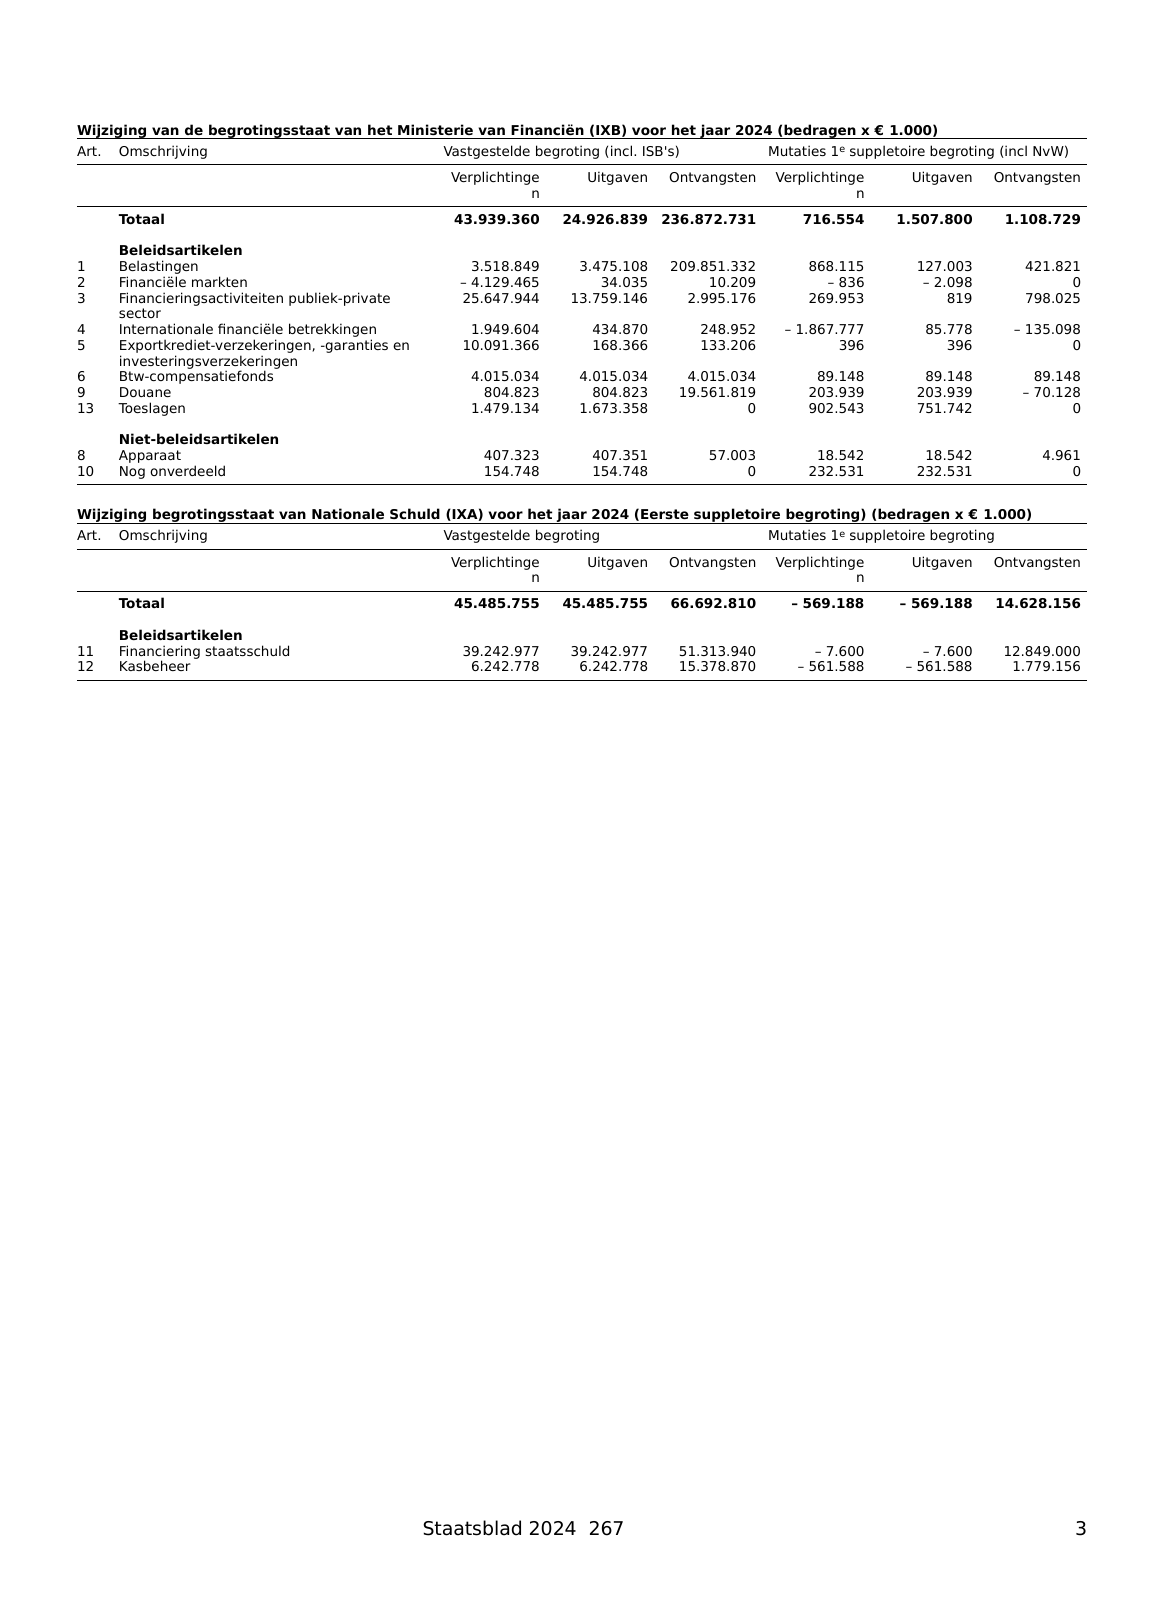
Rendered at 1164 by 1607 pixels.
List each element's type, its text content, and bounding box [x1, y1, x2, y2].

table_cell 1.779.156 [978, 659, 1087, 679]
table_cell Ontvangsten [654, 550, 762, 591]
table_cell 34.035 [546, 275, 654, 290]
table_cell [762, 416, 870, 432]
table_cell 1.479.134 [438, 401, 546, 416]
table_cell 248.952 [654, 322, 762, 338]
table_cell Vastgestelde begroting (incl. ISB's) [438, 139, 762, 164]
table_cell 407.351 [546, 448, 654, 463]
table_cell 43.939.360 [438, 207, 546, 227]
table_cell [77, 416, 113, 432]
table_cell 3 [77, 290, 113, 322]
table_cell 39.242.977 [546, 644, 654, 659]
table_cell Beleidsartikelen [113, 628, 437, 643]
table_cell Financieringsactiviteiten publiek-private sector [113, 290, 437, 322]
table_cell 19.561.819 [654, 385, 762, 401]
table_cell [546, 228, 654, 243]
table_cell 10 [77, 464, 113, 484]
table_cell 4.015.034 [654, 369, 762, 385]
table_cell 236.872.731 [654, 207, 762, 227]
table_cell 4.015.034 [438, 369, 546, 385]
table_cell 6.242.778 [438, 659, 546, 679]
table_cell [77, 243, 113, 259]
table_cell Mutaties 1e suppletoire begroting (incl NvW) [762, 139, 1087, 164]
table_cell 1.507.800 [870, 207, 978, 227]
table_cell 6.242.778 [546, 659, 654, 679]
table_cell [77, 592, 113, 612]
table_cell Apparaat [113, 448, 437, 463]
table_cell 2.995.176 [654, 290, 762, 322]
table_cell 6 [77, 369, 113, 385]
table_cell Mutaties 1e suppletoire begroting [762, 524, 1087, 549]
table_cell [978, 628, 1087, 643]
table_cell 209.851.332 [654, 259, 762, 275]
table_cell Exportkrediet-verzekeringen, -garanties en investeringsverzekeringen [113, 338, 437, 369]
table_cell – 569.188 [762, 592, 870, 612]
table_header Wijziging van de begrotingsstaat van het Ministerie van Financiën (IXB) voor het jaar 2024 (bedragen x € 1.000) [77, 122, 1087, 138]
table_cell [870, 628, 978, 643]
table_cell 14.628.156 [978, 592, 1087, 612]
table_cell 1 [77, 259, 113, 275]
table_cell [654, 243, 762, 259]
table_cell – 1.867.777 [762, 322, 870, 338]
table_cell [870, 416, 978, 432]
table_cell 15.378.870 [654, 659, 762, 679]
table_cell Uitgaven [546, 165, 654, 206]
table_cell 51.313.940 [654, 644, 762, 659]
table_cell 804.823 [546, 385, 654, 401]
table_cell Niet-beleidsartikelen [113, 432, 437, 448]
table_cell Uitgaven [870, 165, 978, 206]
table_cell Toeslagen [113, 401, 437, 416]
table_cell 716.554 [762, 207, 870, 227]
table_cell [978, 243, 1087, 259]
table_cell 2 [77, 275, 113, 290]
table_cell [438, 416, 546, 432]
table_cell Totaal [113, 592, 437, 612]
table_cell [762, 628, 870, 643]
table_cell [654, 228, 762, 243]
table_cell Verplichtingen [762, 165, 870, 206]
table_cell 902.543 [762, 401, 870, 416]
table_cell 203.939 [762, 385, 870, 401]
table_cell [546, 612, 654, 628]
table_cell Btw-compensatiefonds [113, 369, 437, 385]
table_cell [438, 228, 546, 243]
table_cell 85.778 [870, 322, 978, 338]
table_cell [77, 550, 113, 591]
table_cell [438, 612, 546, 628]
table_cell 11 [77, 644, 113, 659]
table_cell 10.209 [654, 275, 762, 290]
table_cell 10.091.366 [438, 338, 546, 369]
table_cell [870, 243, 978, 259]
table_cell – 561.588 [762, 659, 870, 679]
table_cell [546, 243, 654, 259]
table_cell – 4.129.465 [438, 275, 546, 290]
table_cell [762, 612, 870, 628]
table_cell 154.748 [438, 464, 546, 484]
table_cell 0 [654, 401, 762, 416]
table_cell 1.108.729 [978, 207, 1087, 227]
table_cell 0 [978, 464, 1087, 484]
table_cell 89.148 [978, 369, 1087, 385]
table_cell 12.849.000 [978, 644, 1087, 659]
table_cell 396 [762, 338, 870, 369]
table_cell Belastingen [113, 259, 437, 275]
table_cell [438, 628, 546, 643]
table_cell 4.961 [978, 448, 1087, 463]
table_cell 66.692.810 [654, 592, 762, 612]
table_cell Art. [77, 524, 113, 549]
table_cell 8 [77, 448, 113, 463]
table_cell – 569.188 [870, 592, 978, 612]
table_cell [77, 165, 113, 206]
table_cell Ontvangsten [654, 165, 762, 206]
table_cell – 2.098 [870, 275, 978, 290]
table_cell Omschrijving [113, 524, 437, 549]
table_cell Verplichtingen [438, 550, 546, 591]
table_cell [870, 432, 978, 448]
table_cell 434.870 [546, 322, 654, 338]
table_cell [77, 612, 113, 628]
table_cell 18.542 [870, 448, 978, 463]
table_cell [762, 228, 870, 243]
table_cell Verplichtingen [438, 165, 546, 206]
table_cell [546, 628, 654, 643]
table_cell 3.518.849 [438, 259, 546, 275]
table_cell 798.025 [978, 290, 1087, 322]
table_cell 13.759.146 [546, 290, 654, 322]
table_cell Uitgaven [546, 550, 654, 591]
table_cell – 836 [762, 275, 870, 290]
table_cell – 7.600 [762, 644, 870, 659]
table_cell 25.647.944 [438, 290, 546, 322]
table_cell 0 [978, 401, 1087, 416]
table_cell Internationale financiële betrekkingen [113, 322, 437, 338]
table_cell 168.366 [546, 338, 654, 369]
table_cell Ontvangsten [978, 165, 1087, 206]
table_cell 39.242.977 [438, 644, 546, 659]
table_cell [654, 416, 762, 432]
table_cell 407.323 [438, 448, 546, 463]
table_cell [77, 228, 113, 243]
table_header Wijziging begrotingsstaat van Nationale Schuld (IXA) voor het jaar 2024 (Eerste suppletoire begroting) (bedragen x € 1.000) [77, 507, 1087, 522]
table_cell [654, 612, 762, 628]
table_cell 4.015.034 [546, 369, 654, 385]
table_cell 5 [77, 338, 113, 369]
table_cell 9 [77, 385, 113, 401]
table_cell [113, 228, 437, 243]
table_cell [113, 550, 437, 591]
table_cell 868.115 [762, 259, 870, 275]
table_cell 804.823 [438, 385, 546, 401]
table_cell Financiële markten [113, 275, 437, 290]
table_cell [762, 432, 870, 448]
table_cell Vastgestelde begroting [438, 524, 762, 549]
table_cell Financiering staatsschuld [113, 644, 437, 659]
table_cell 4 [77, 322, 113, 338]
table_cell [546, 432, 654, 448]
table_cell Art. [77, 139, 113, 164]
table_cell [113, 416, 437, 432]
table_cell Totaal [113, 207, 437, 227]
table_cell 133.206 [654, 338, 762, 369]
table_cell Ontvangsten [978, 550, 1087, 591]
table_cell [546, 416, 654, 432]
table_cell 421.821 [978, 259, 1087, 275]
table_cell [113, 612, 437, 628]
table_cell 203.939 [870, 385, 978, 401]
table_cell 751.742 [870, 401, 978, 416]
table_cell [870, 228, 978, 243]
table_cell 232.531 [870, 464, 978, 484]
table_cell 1.949.604 [438, 322, 546, 338]
table_cell 0 [654, 464, 762, 484]
table_cell – 70.128 [978, 385, 1087, 401]
table_cell 24.926.839 [546, 207, 654, 227]
table_cell Omschrijving [113, 139, 437, 164]
table_cell 232.531 [762, 464, 870, 484]
table_cell Verplichtingen [762, 550, 870, 591]
table_cell 12 [77, 659, 113, 679]
table_cell 89.148 [870, 369, 978, 385]
table_cell [77, 432, 113, 448]
table_cell [870, 612, 978, 628]
table_cell 154.748 [546, 464, 654, 484]
table_cell 396 [870, 338, 978, 369]
table_cell [438, 432, 546, 448]
table_cell – 7.600 [870, 644, 978, 659]
table_cell – 135.098 [978, 322, 1087, 338]
table_cell 1.673.358 [546, 401, 654, 416]
table_cell 819 [870, 290, 978, 322]
table_cell Kasbeheer [113, 659, 437, 679]
table_cell Douane [113, 385, 437, 401]
table_cell 3.475.108 [546, 259, 654, 275]
table_cell [978, 612, 1087, 628]
table_cell 0 [978, 338, 1087, 369]
table_cell Uitgaven [870, 550, 978, 591]
table_cell Beleidsartikelen [113, 243, 437, 259]
table_cell [113, 165, 437, 206]
table_cell 57.003 [654, 448, 762, 463]
table_cell [77, 207, 113, 227]
table_cell [978, 416, 1087, 432]
table_cell Nog onverdeeld [113, 464, 437, 484]
table_cell [978, 228, 1087, 243]
table_cell 89.148 [762, 369, 870, 385]
table_cell [978, 432, 1087, 448]
table_cell [438, 243, 546, 259]
table_cell 127.003 [870, 259, 978, 275]
table_cell 45.485.755 [546, 592, 654, 612]
table_cell 18.542 [762, 448, 870, 463]
table_cell 269.953 [762, 290, 870, 322]
table_cell [654, 628, 762, 643]
table_cell – 561.588 [870, 659, 978, 679]
table_cell 0 [978, 275, 1087, 290]
table_cell 13 [77, 401, 113, 416]
table_cell [654, 432, 762, 448]
table_cell [762, 243, 870, 259]
table_cell [77, 628, 113, 643]
table_cell 45.485.755 [438, 592, 546, 612]
